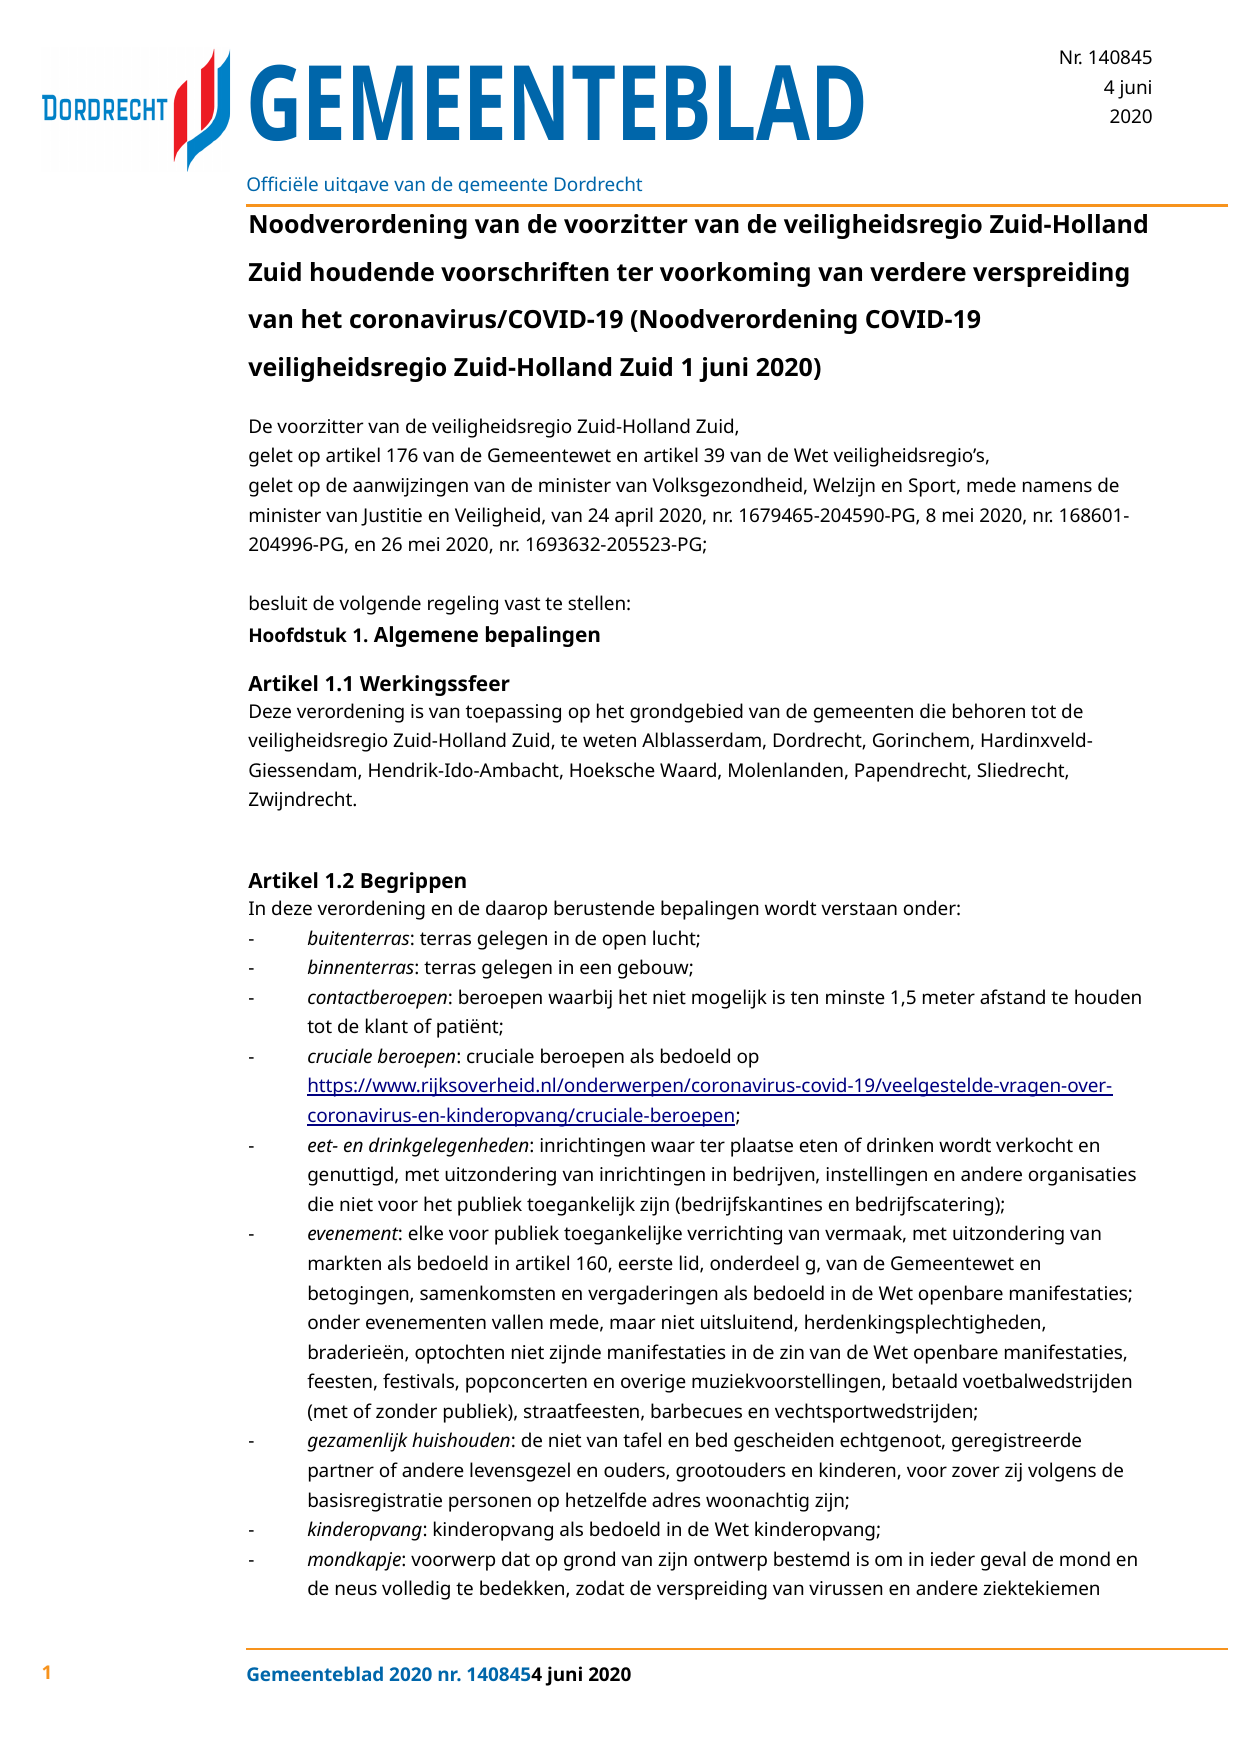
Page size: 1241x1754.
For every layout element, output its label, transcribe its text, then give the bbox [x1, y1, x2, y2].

text Artikel 1.2 Begrippen [248, 867, 1152, 895]
list gezamenlijk huishouden: de niet van tafel en bed gescheiden echtgenoot, geregistreerde partner of andere levensgezel en ouders, grootouders en kinderen, voor zover zij volgens de basisregistratie personen op hetzelfde adres woonachtig zijn; [248, 1428, 1152, 1512]
text De voorzitter van de veiligheidsregio Zuid-Holland Zuid, [248, 413, 1152, 439]
list mondkapje: voorwerp dat op grond van zijn ontwerp bestemd is om in ieder geval de mond en de neus volledig te bedekken, zodat de verspreiding van virussen en andere ziektekiemen [248, 1546, 1152, 1601]
list evenement: elke voor publiek toegankelijke verrichting van vermaak, met uitzondering van markten als bedoeld in artikel 160, eerste lid, onderdeel g, van de Gemeentewet en betogingen, samenkomsten en vergaderingen als bedoeld in de Wet openbare manifestaties; onder evenementen vallen mede, maar niet uitsluitend, herdenkingsplechtigheden, braderieën, optochten niet zijnde manifestaties in de zin van de Wet openbare manifestaties, feesten, festivals, popconcerten en overige muziekvoorstellingen, betaald voetbalwedstrijden (met of zonder publiek), straatfeesten, barbecues en vechtsportwedstrijden; [248, 1221, 1152, 1424]
picture [41, 47, 231, 172]
list contactberoepen: beroepen waarbij het niet mogelijk is ten minste 1,5 meter afstand te houden tot de klant of patiënt; [248, 984, 1152, 1039]
list binnenterras: terras gelegen in een gebouw; [248, 954, 1152, 980]
text Hoofdstuk 1. Algemene bepalingen [248, 620, 1152, 649]
list kinderopvang: kinderopvang als bedoeld in de Wet kinderopvang; [248, 1516, 1152, 1542]
text besluit de volgende regeling vast te stellen: [248, 591, 1152, 616]
list cruciale beroepen: cruciale beroepen als bedoeld op https://www.rijksoverheid.nl/onderwerpen/coronavirus-covid-19/veelgestelde-vragen-over-coronavirus-en-kinderopvang/cruciale-beroepen; [248, 1043, 1152, 1128]
text In deze verordening en de daarop berustende bepalingen wordt verstaan onder: [248, 895, 1152, 921]
list eet- en drinkgelegenheden: inrichtingen waar ter plaatse eten of drinken wordt verkocht en genuttigd, met uitzondering van inrichtingen in bedrijven, instellingen en andere organisaties die niet voor het publiek toegankelijk zijn (bedrijfskantines en bedrijfscatering); [248, 1132, 1152, 1217]
text Noodverordening van de voorzitter van de veiligheidsregio Zuid-Holland Zuid houdende voorschriften ter voorkoming van verdere verspreiding van het coronavirus/COVID-19 (Noodverordening COVID-19 veiligheidsregio Zuid-Holland Zuid 1 juni 2020) [248, 207, 1152, 384]
text gelet op de aanwijzingen van de minister van Volksgezondheid, Welzijn en Sport, mede namens de minister van Justitie en Veiligheid, van 24 april 2020, nr. 1679465-204590-PG, 8 mei 2020, nr. 168601-204996-PG, en 26 mei 2020, nr. 1693632-205523-PG; [248, 472, 1152, 557]
text Deze verordening is van toepassing op het grondgebied van de gemeenten die behoren tot de veiligheidsregio Zuid-Holland Zuid, te weten Alblasserdam, Dordrecht, Gorinchem, Hardinxveld- Giessendam, Hendrik-Ido-Ambacht, Hoeksche Waard, Molenlanden, Papendrecht, Sliedrecht, Zwijndrecht. [248, 698, 1152, 812]
text Artikel 1.1 Werkingssfeer [248, 669, 1152, 698]
text gelet op artikel 176 van de Gemeentewet en artikel 39 van de Wet veiligheidsregio’s, [248, 443, 1152, 468]
list buitenterras: terras gelegen in de open lucht; [248, 925, 1152, 950]
